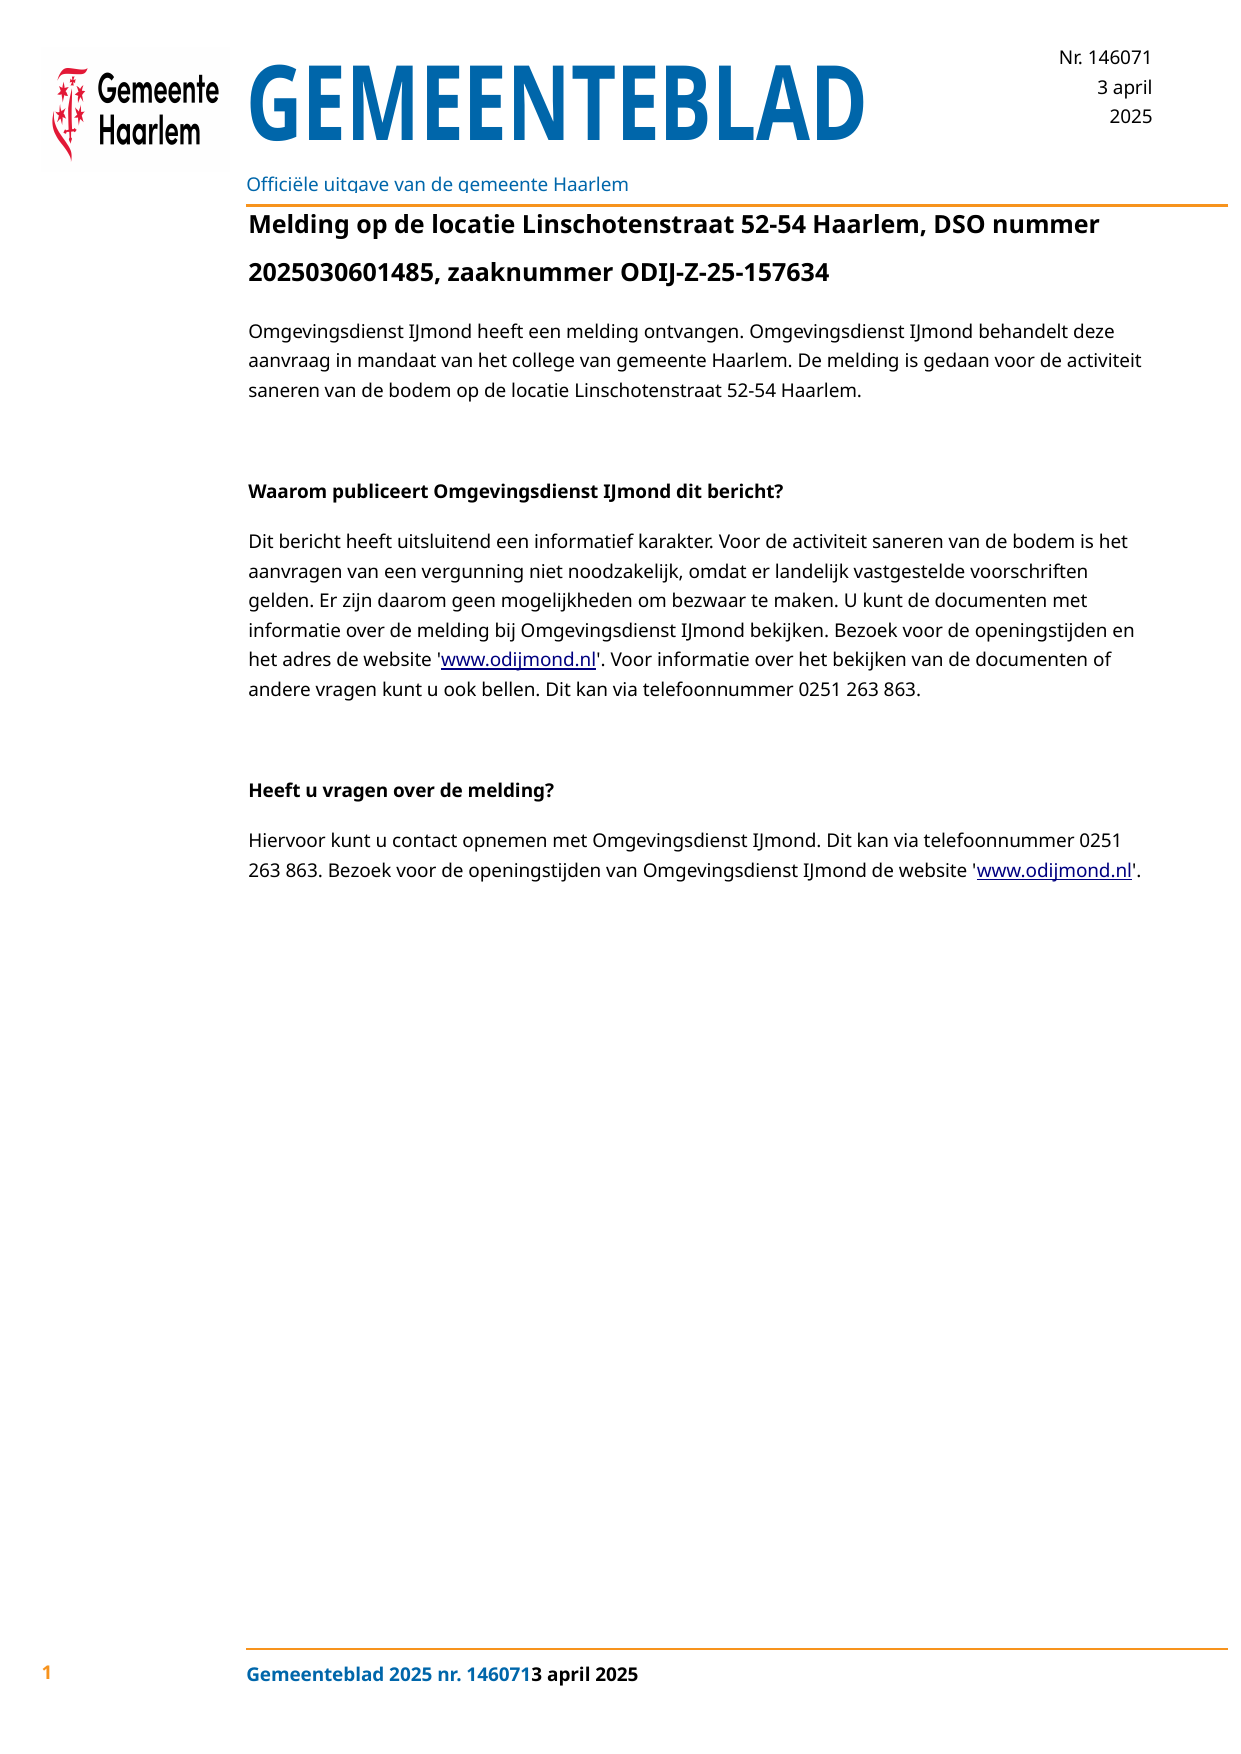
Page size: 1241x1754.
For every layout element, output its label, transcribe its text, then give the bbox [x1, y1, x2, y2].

text Waarom publiceert Omgevingsdienst IJmond dit bericht? [248, 478, 1152, 504]
text Heeft u vragen over de melding? [248, 777, 1152, 803]
text Dit bericht heeft uitsluitend een informatief karakter. Voor de activiteit saneren van de bodem is het aanvragen van een vergunning niet noodzakelijk, omdat er landelijk vastgestelde voorschriften gelden. Er zijn daarom geen mogelijkheden om bezwaar te maken. U kunt de documenten met informatie over de melding bij Omgevingsdienst IJmond bekijken. Bezoek voor de openingstijden en het adres de website 'www.odijmond.nl'. Voor informatie over het bekijken van de documenten of andere vragen kunt u ook bellen. Dit kan via telefoonnummer 0251 263 863. [248, 528, 1152, 702]
text Omgevingsdienst IJmond heeft een melding ontvangen. Omgevingsdienst IJmond behandelt deze aanvraag in mandaat van het college van gemeente Haarlem. De melding is gedaan voor de activiteit saneren van de bodem op de locatie Linschotenstraat 52-54 Haarlem. [248, 318, 1152, 403]
text Melding op de locatie Linschotenstraat 52-54 Haarlem, DSO nummer 2025030601485, zaaknummer ODIJ-Z-25-157634 [248, 207, 1152, 288]
text Hiervoor kunt u contact opnemen met Omgevingsdienst IJmond. Dit kan via telefoonnummer 0251 263 863. Bezoek voor de openingstijden van Omgevingsdienst IJmond de website 'www.odijmond.nl'. [248, 827, 1152, 883]
picture [41, 47, 231, 172]
